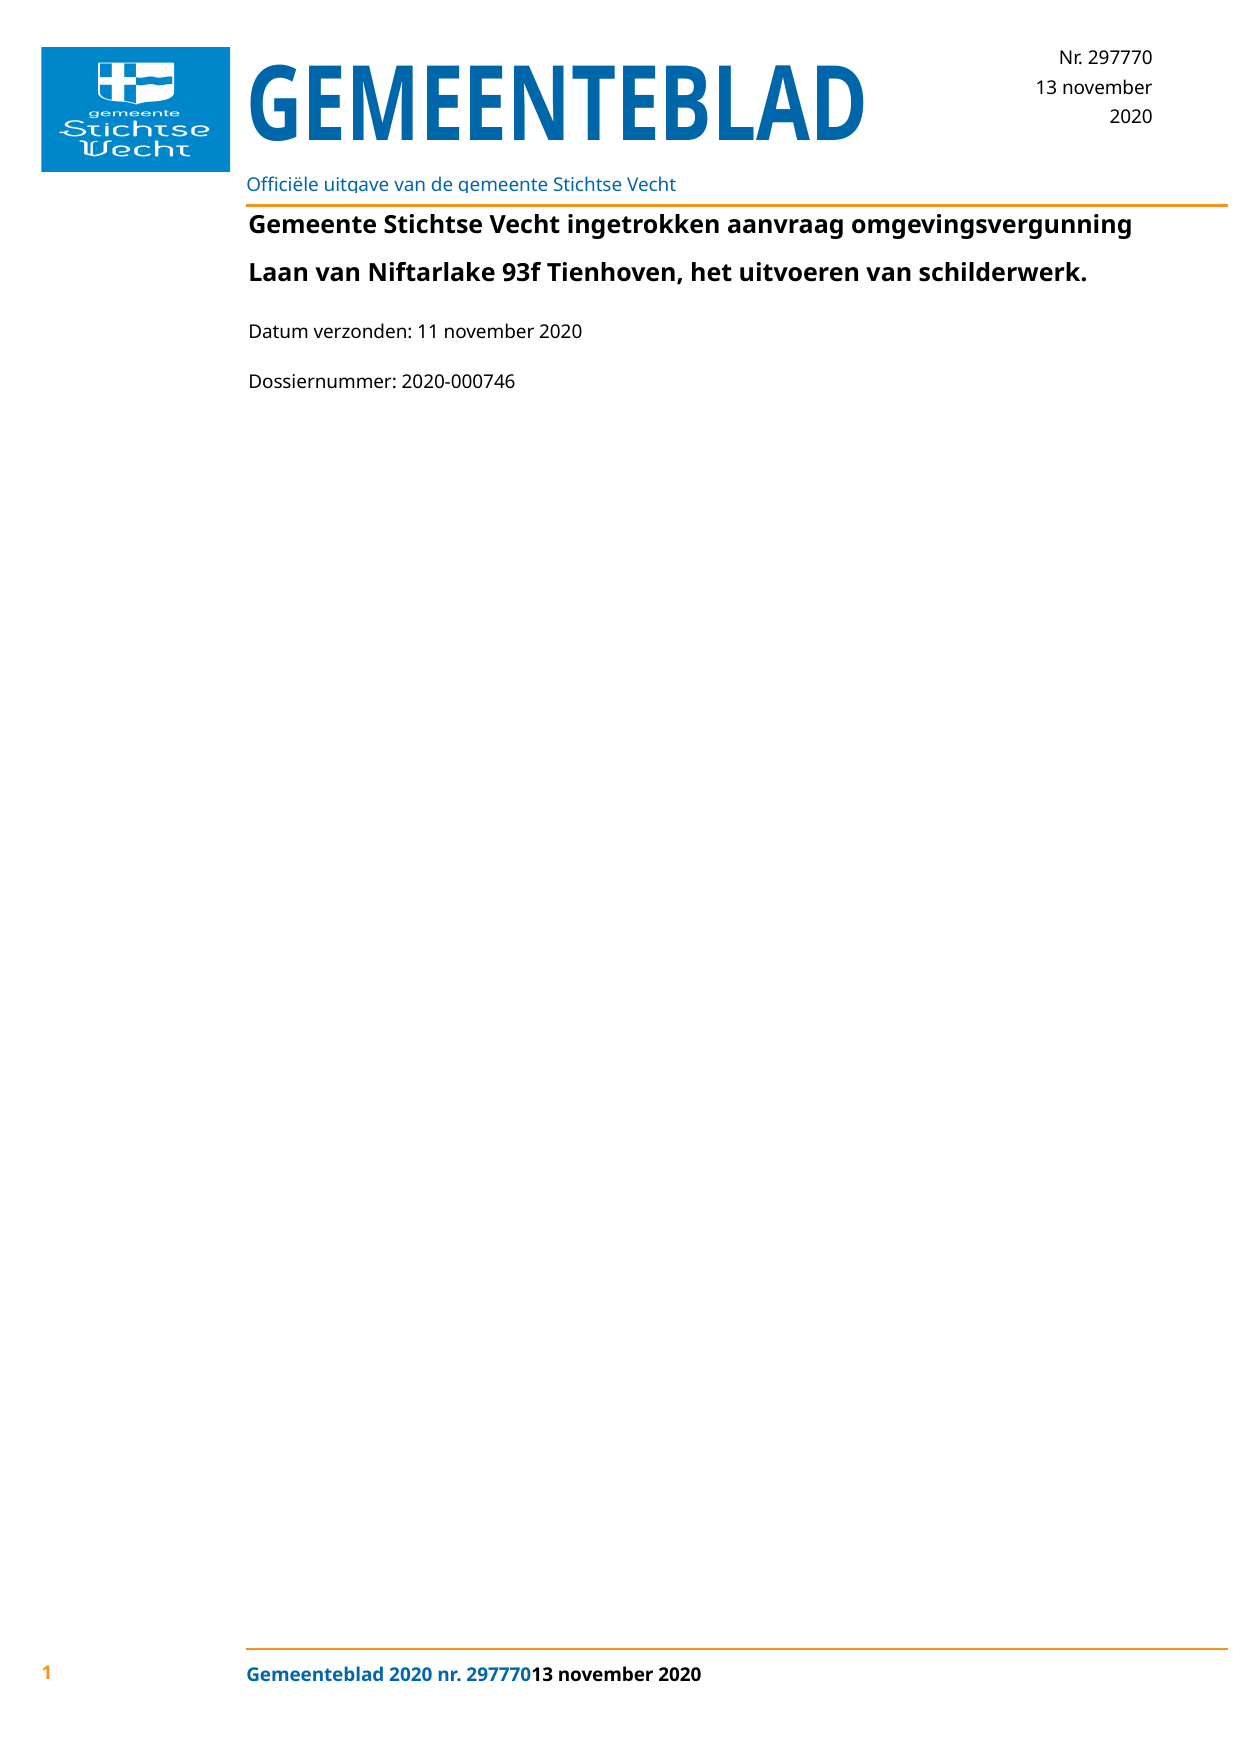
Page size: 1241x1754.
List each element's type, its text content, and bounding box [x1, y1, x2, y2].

picture [99, 63, 135, 101]
text Datum verzonden: 11 november 2020 [248, 318, 1152, 344]
picture [137, 63, 174, 103]
text Dossiernummer: 2020-000746 [248, 368, 1152, 394]
text Gemeente Stichtse Vecht ingetrokken aanvraag omgevingsvergunning Laan van Niftarlake 93f Tienhoven, het uitvoeren van schilderwerk. [248, 207, 1152, 288]
